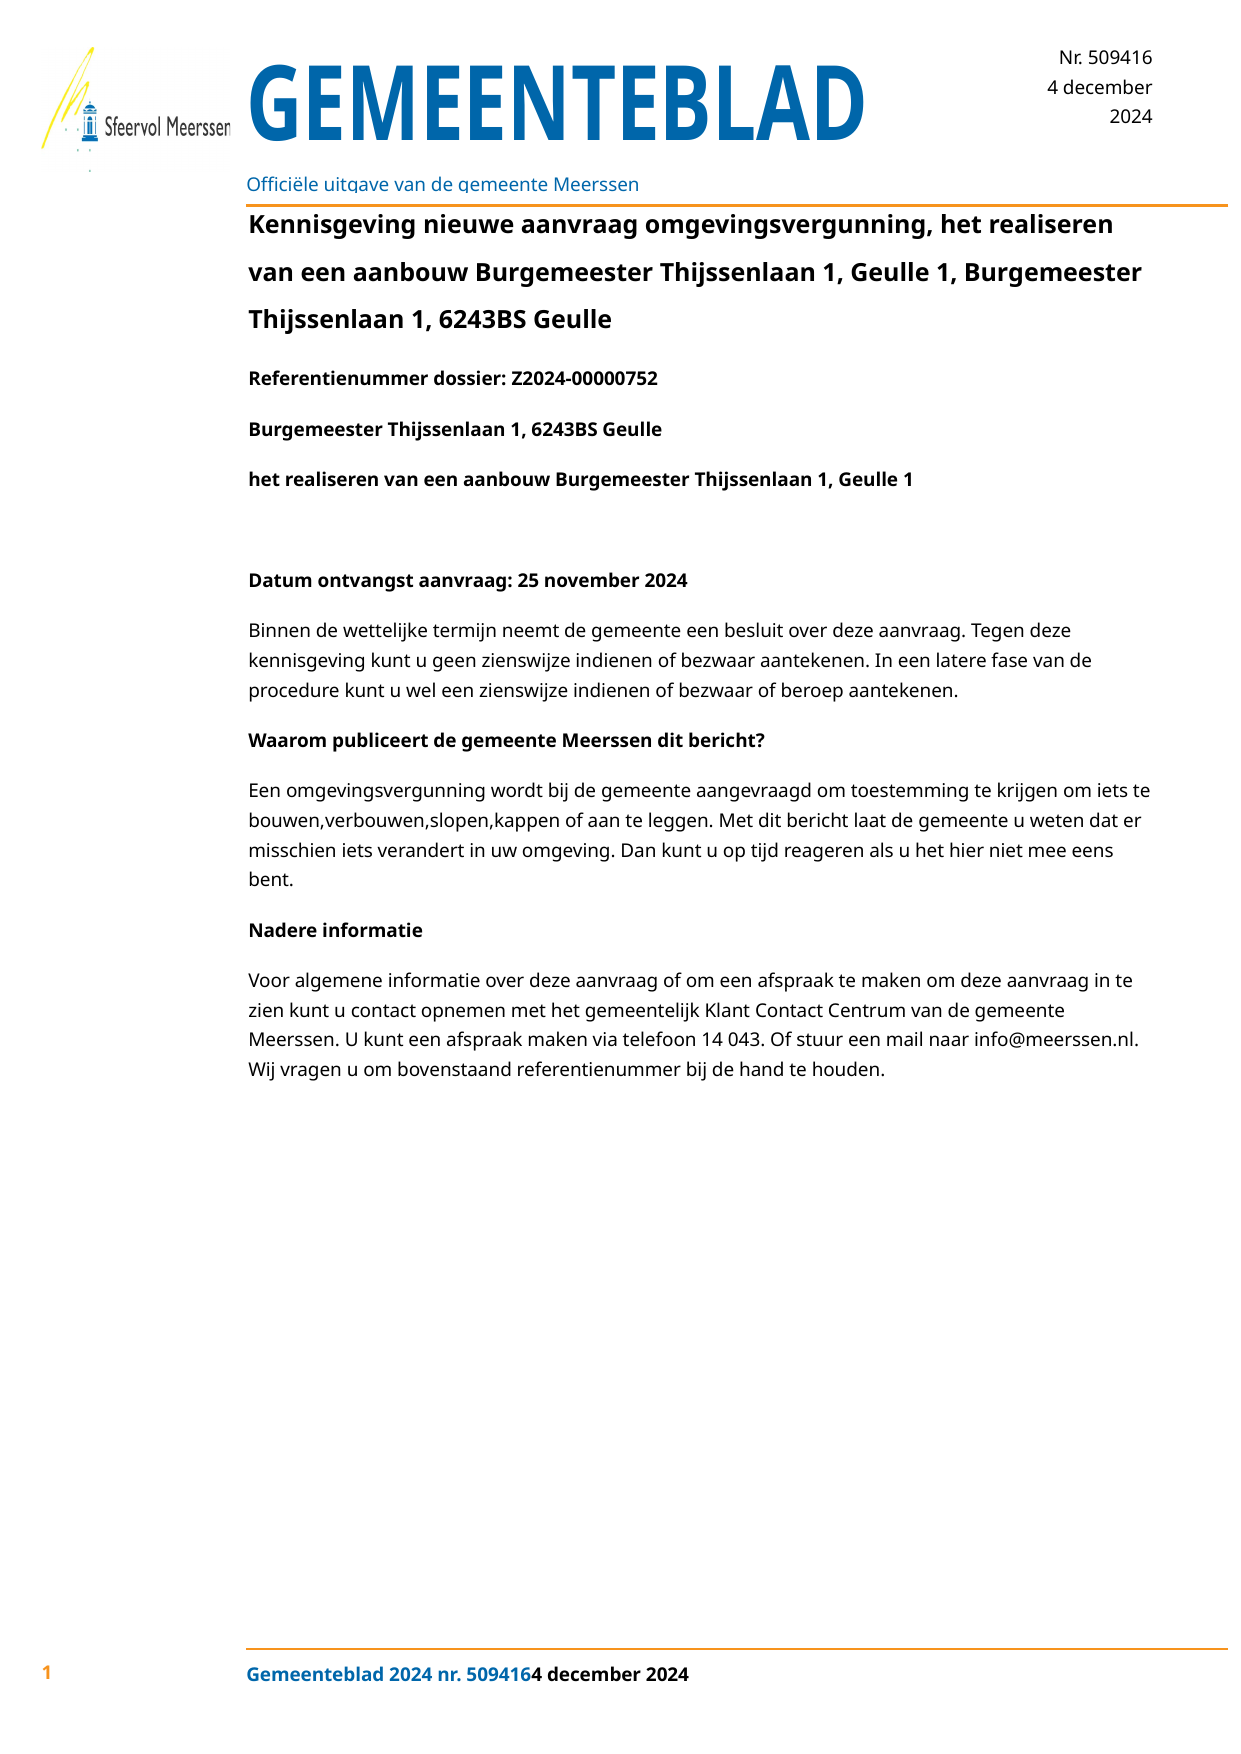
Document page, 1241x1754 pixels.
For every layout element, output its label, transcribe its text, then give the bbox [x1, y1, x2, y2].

text Voor algemene informatie over deze aanvraag of om een afspraak te maken om deze aanvraag in te zien kunt u contact opnemen met het gemeentelijk Klant Contact Centrum van de gemeente Meerssen. U kunt een afspraak maken via telefoon 14 043. Of stuur een mail naar info@meerssen.nl. Wij vragen u om bovenstaand referentienummer bij de hand te houden. [248, 967, 1152, 1082]
text Burgemeester Thijssenlaan 1, 6243BS Geulle [248, 416, 1152, 442]
text Waarom publiceert de gemeente Meerssen dit bericht? [248, 727, 1152, 753]
text Datum ontvangst aanvraag: 25 november 2024 [248, 567, 1152, 593]
text Referentienummer dossier: Z2024-00000752 [248, 366, 1152, 391]
text Een omgevingsvergunning wordt bij de gemeente aangevraagd om toestemming te krijgen om iets te bouwen,verbouwen,slopen,kappen of aan te leggen. Met dit bericht laat de gemeente u weten dat er misschien iets verandert in uw omgeving. Dan kunt u op tijd reageren als u het hier niet mee eens bent. [248, 778, 1152, 892]
text Binnen de wettelijke termijn neemt de gemeente een besluit over deze aanvraag. Tegen deze kennisgeving kunt u geen zienswijze indienen of bezwaar aantekenen. In een latere fase van de procedure kunt u wel een zienswijze indienen of bezwaar of beroep aantekenen. [248, 618, 1152, 702]
text Kennisgeving nieuwe aanvraag omgevingsvergunning, het realiseren van een aanbouw Burgemeester Thijssenlaan 1, Geulle 1, Burgemeester Thijssenlaan 1, 6243BS Geulle [248, 207, 1152, 336]
picture [41, 47, 231, 172]
text het realiseren van een aanbouw Burgemeester Thijssenlaan 1, Geulle 1 [248, 466, 1152, 492]
text Nadere informatie [248, 917, 1152, 942]
